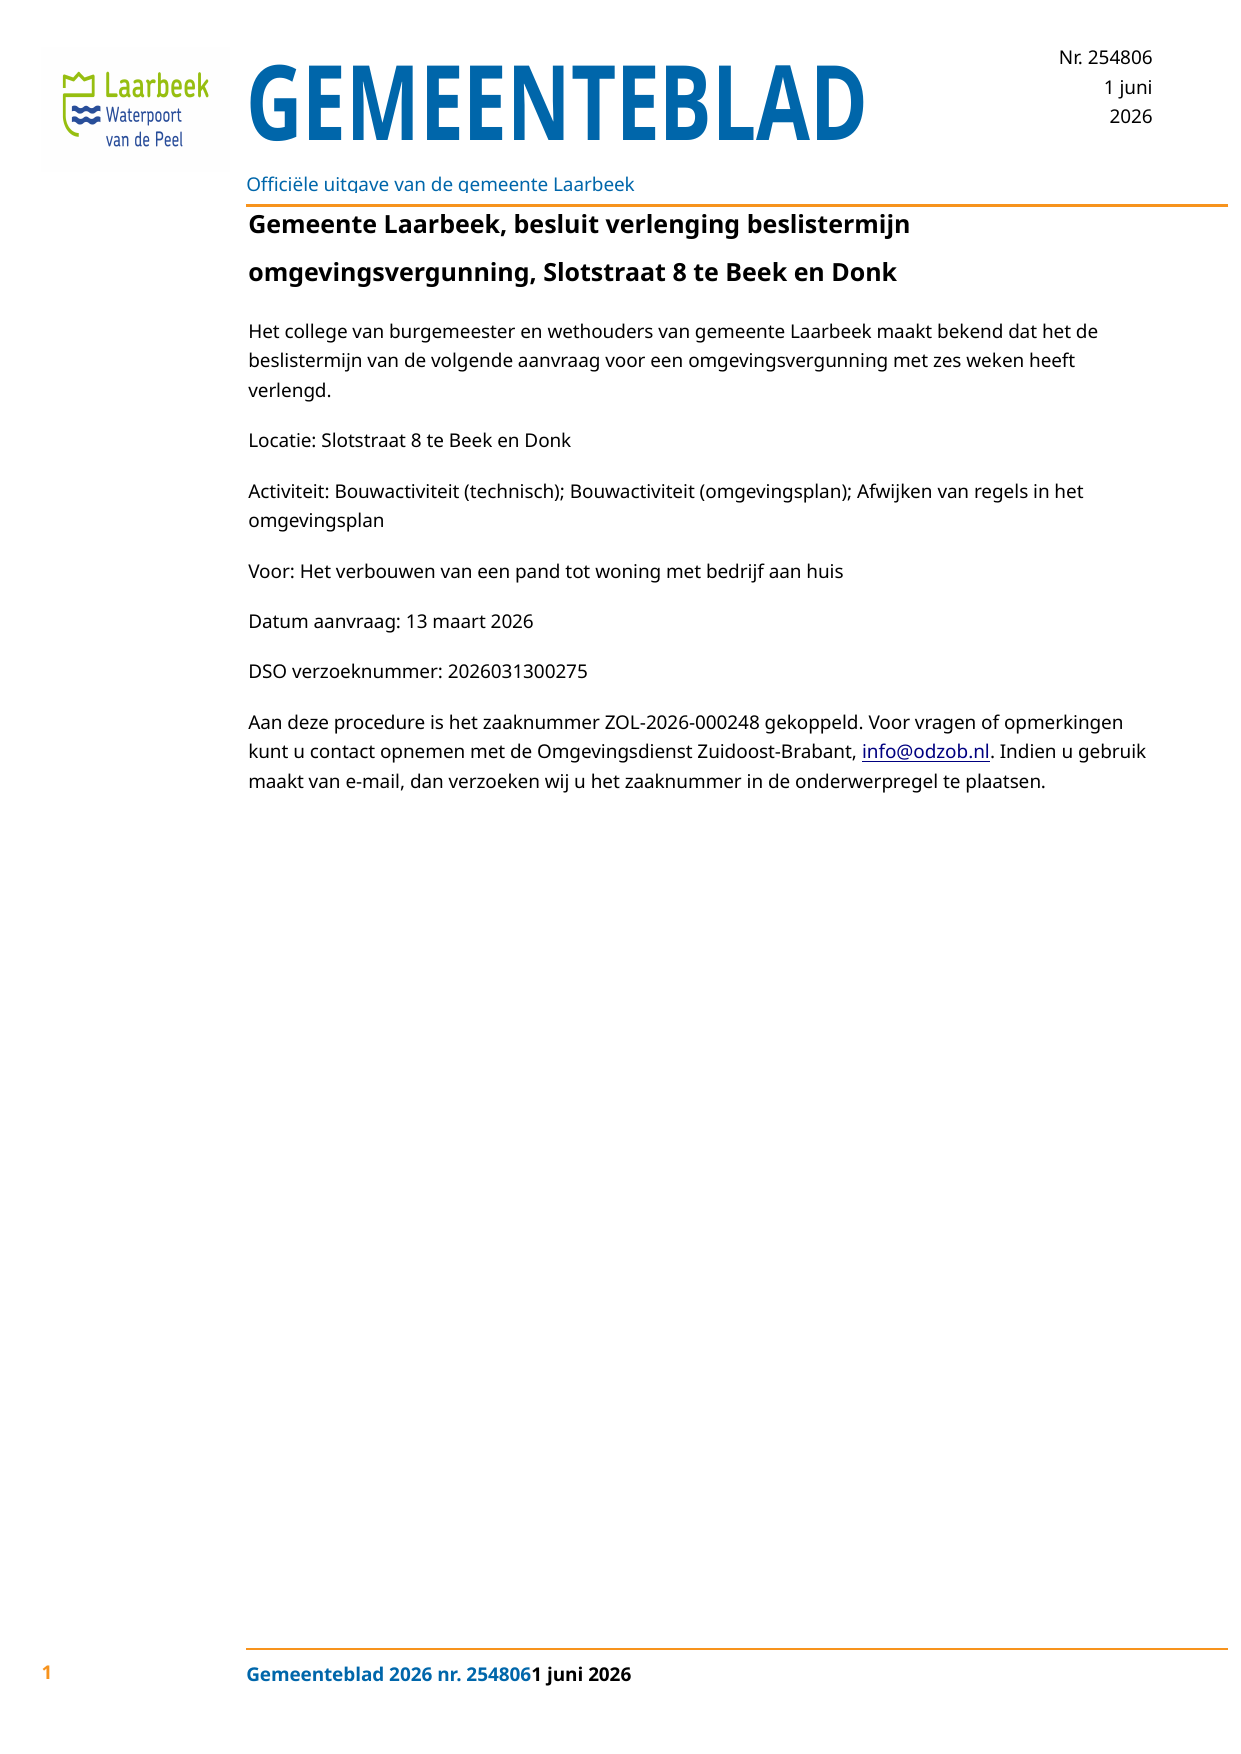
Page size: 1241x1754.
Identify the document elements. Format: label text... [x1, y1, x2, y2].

picture [41, 47, 231, 172]
text Voor: Het verbouwen van een pand tot woning met bedrijf aan huis [248, 558, 1152, 584]
text Aan deze procedure is het zaaknummer ZOL-2026-000248 gekoppeld. Voor vragen of opmerkingen kunt u contact opnemen met de Omgevingsdienst Zuidoost-Brabant, info@odzob.nl. Indien u gebruik maakt van e-mail, dan verzoeken wij u het zaaknummer in de onderwerpregel te plaatsen. [248, 709, 1152, 794]
text DSO verzoeknummer: 2026031300275 [248, 659, 1152, 684]
text Gemeente Laarbeek, besluit verlenging beslistermijn omgevingsvergunning, Slotstraat 8 te Beek en Donk [248, 207, 1152, 288]
text Datum aanvraag: 13 maart 2026 [248, 608, 1152, 634]
text Het college van burgemeester en wethouders van gemeente Laarbeek maakt bekend dat het de beslistermijn van de volgende aanvraag voor een omgevingsvergunning met zes weken heeft verlengd. [248, 318, 1152, 403]
text Activiteit: Bouwactiviteit (technisch); Bouwactiviteit (omgevingsplan); Afwijken van regels in het omgevingsplan [248, 478, 1152, 533]
text Locatie: Slotstraat 8 te Beek en Donk [248, 427, 1152, 453]
